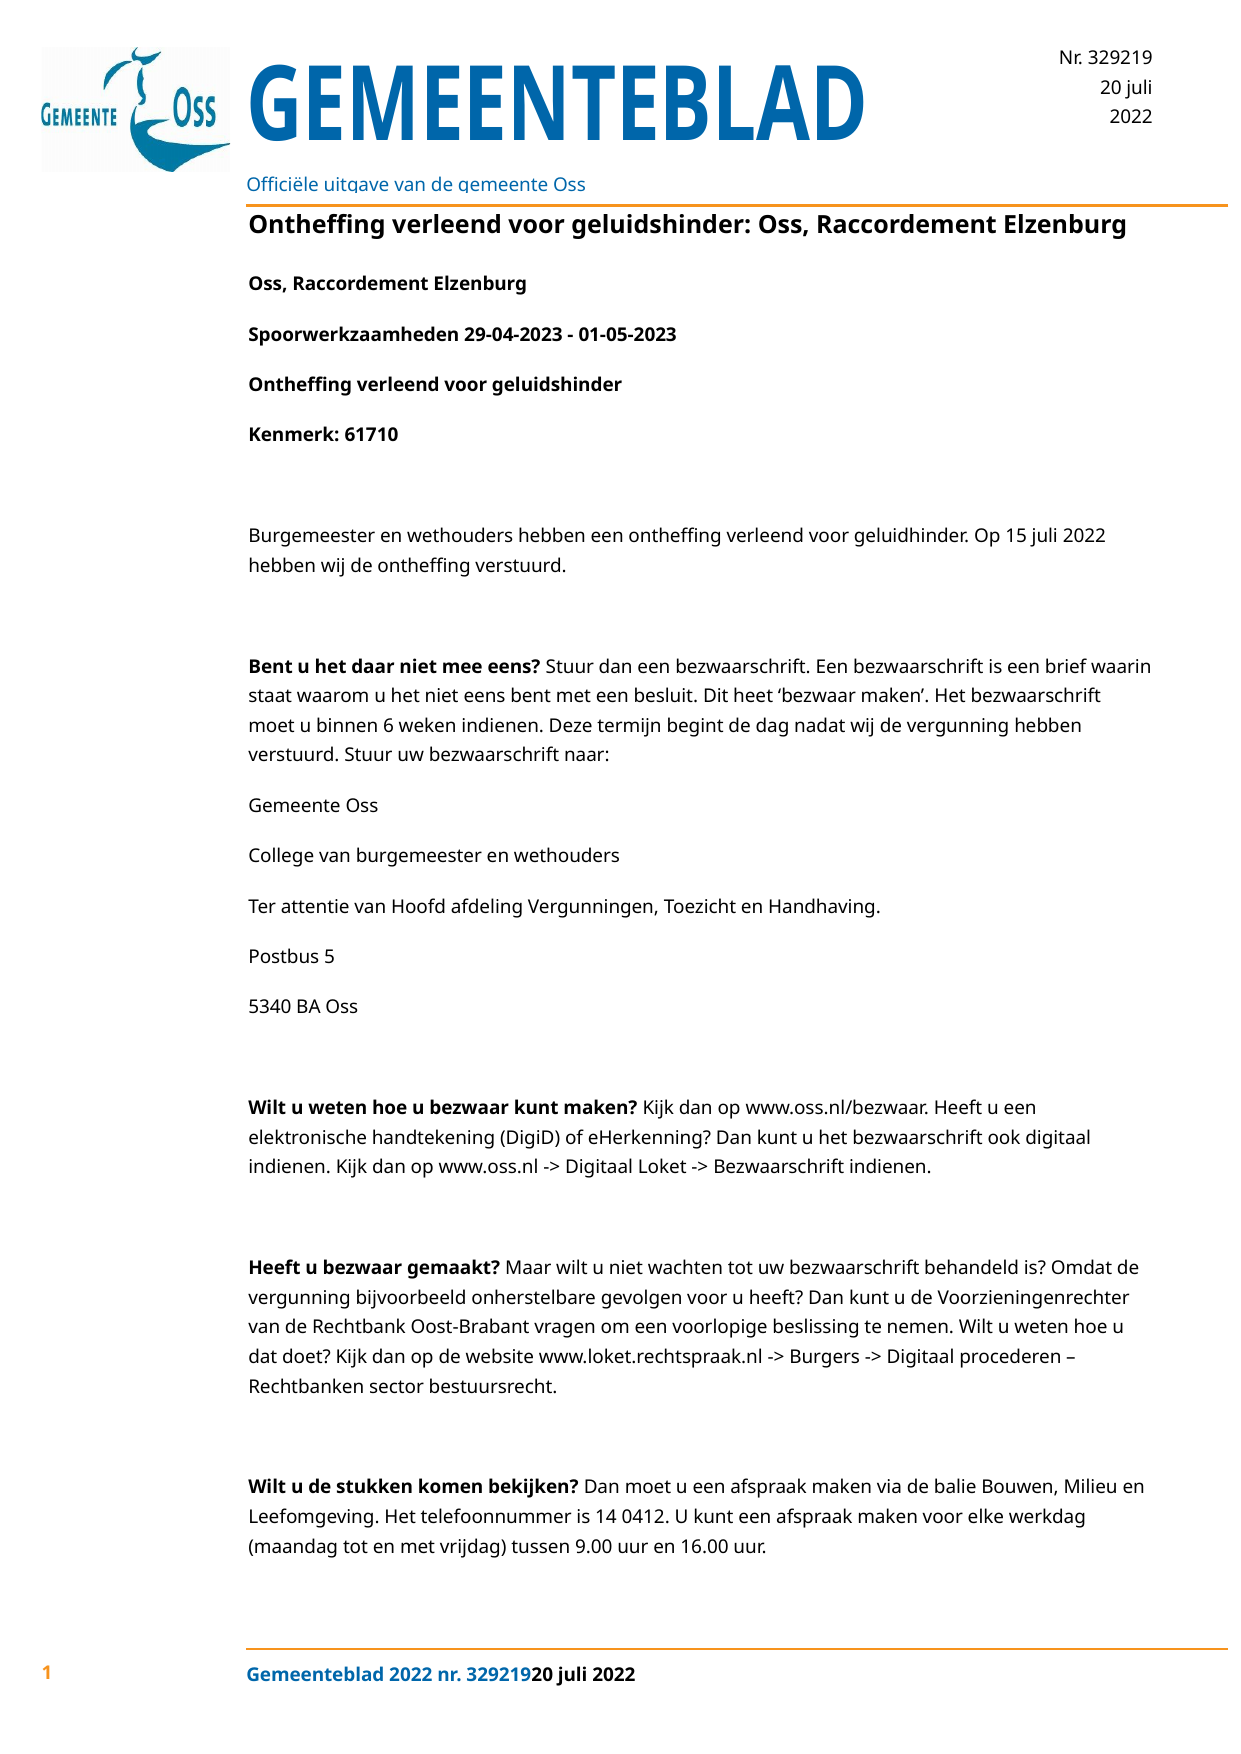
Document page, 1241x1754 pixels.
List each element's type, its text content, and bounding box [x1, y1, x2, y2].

text Ter attentie van Hoofd afdeling Vergunningen, Toezicht en Handhaving. [248, 893, 1152, 918]
text Kenmerk: 61710 [248, 422, 1152, 447]
text Bent u het daar niet mee eens? Stuur dan een bezwaarschrift. Een bezwaarschrift is een brief waarin staat waarom u het niet eens bent met een besluit. Dit heet ‘bezwaar maken’. Het bezwaarschrift moet u binnen 6 weken indienen. Deze termijn begint de dag nadat wij de vergunning hebben verstuurd. Stuur uw bezwaarschrift naar: [248, 653, 1152, 767]
text Gemeente Oss [248, 792, 1152, 818]
text Heeft u bezwaar gemaakt? Maar wilt u niet wachten tot uw bezwaarschrift behandeld is? Omdat de vergunning bijvoorbeeld onherstelbare gevolgen voor u heeft? Dan kunt u de Voorzieningenrechter van de Rechtbank Oost-Brabant vragen om een voorlopige beslissing te nemen. Wilt u weten hoe u dat doet? Kijk dan op de website www.loket.rechtspraak.nl -> Burgers -> Digitaal procederen – Rechtbanken sector bestuursrecht. [248, 1254, 1152, 1398]
text Ontheffing verleend voor geluidshinder: Oss, Raccordement Elzenburg [248, 207, 1152, 241]
picture [41, 47, 231, 172]
text College van burgemeester en wethouders [248, 842, 1152, 868]
text Postbus 5 [248, 943, 1152, 969]
text Oss, Raccordement Elzenburg [248, 270, 1152, 296]
text Wilt u de stukken komen bekijken? Dan moet u een afspraak maken via de balie Bouwen, Milieu en Leefomgeving. Het telefoonnummer is 14 0412. U kunt een afspraak maken voor elke werkdag (maandag tot en met vrijdag) tussen 9.00 uur en 16.00 uur. [248, 1474, 1152, 1558]
text Wilt u weten hoe u bezwaar kunt maken? Kijk dan op www.oss.nl/bezwaar. Heeft u een elektronische handtekening (DigiD) of eHerkenning? Dan kunt u het bezwaarschrift ook digitaal indienen. Kijk dan op www.oss.nl -> Digitaal Loket -> Bezwaarschrift indienen. [248, 1094, 1152, 1179]
text 5340 BA Oss [248, 994, 1152, 1019]
text Ontheffing verleend voor geluidshinder [248, 371, 1152, 397]
text Burgemeester en wethouders hebben een ontheffing verleend voor geluidhinder. Op 15 juli 2022 hebben wij de ontheffing verstuurd. [248, 522, 1152, 578]
text Spoorwerkzaamheden 29-04-2023 - 01-05-2023 [248, 321, 1152, 346]
